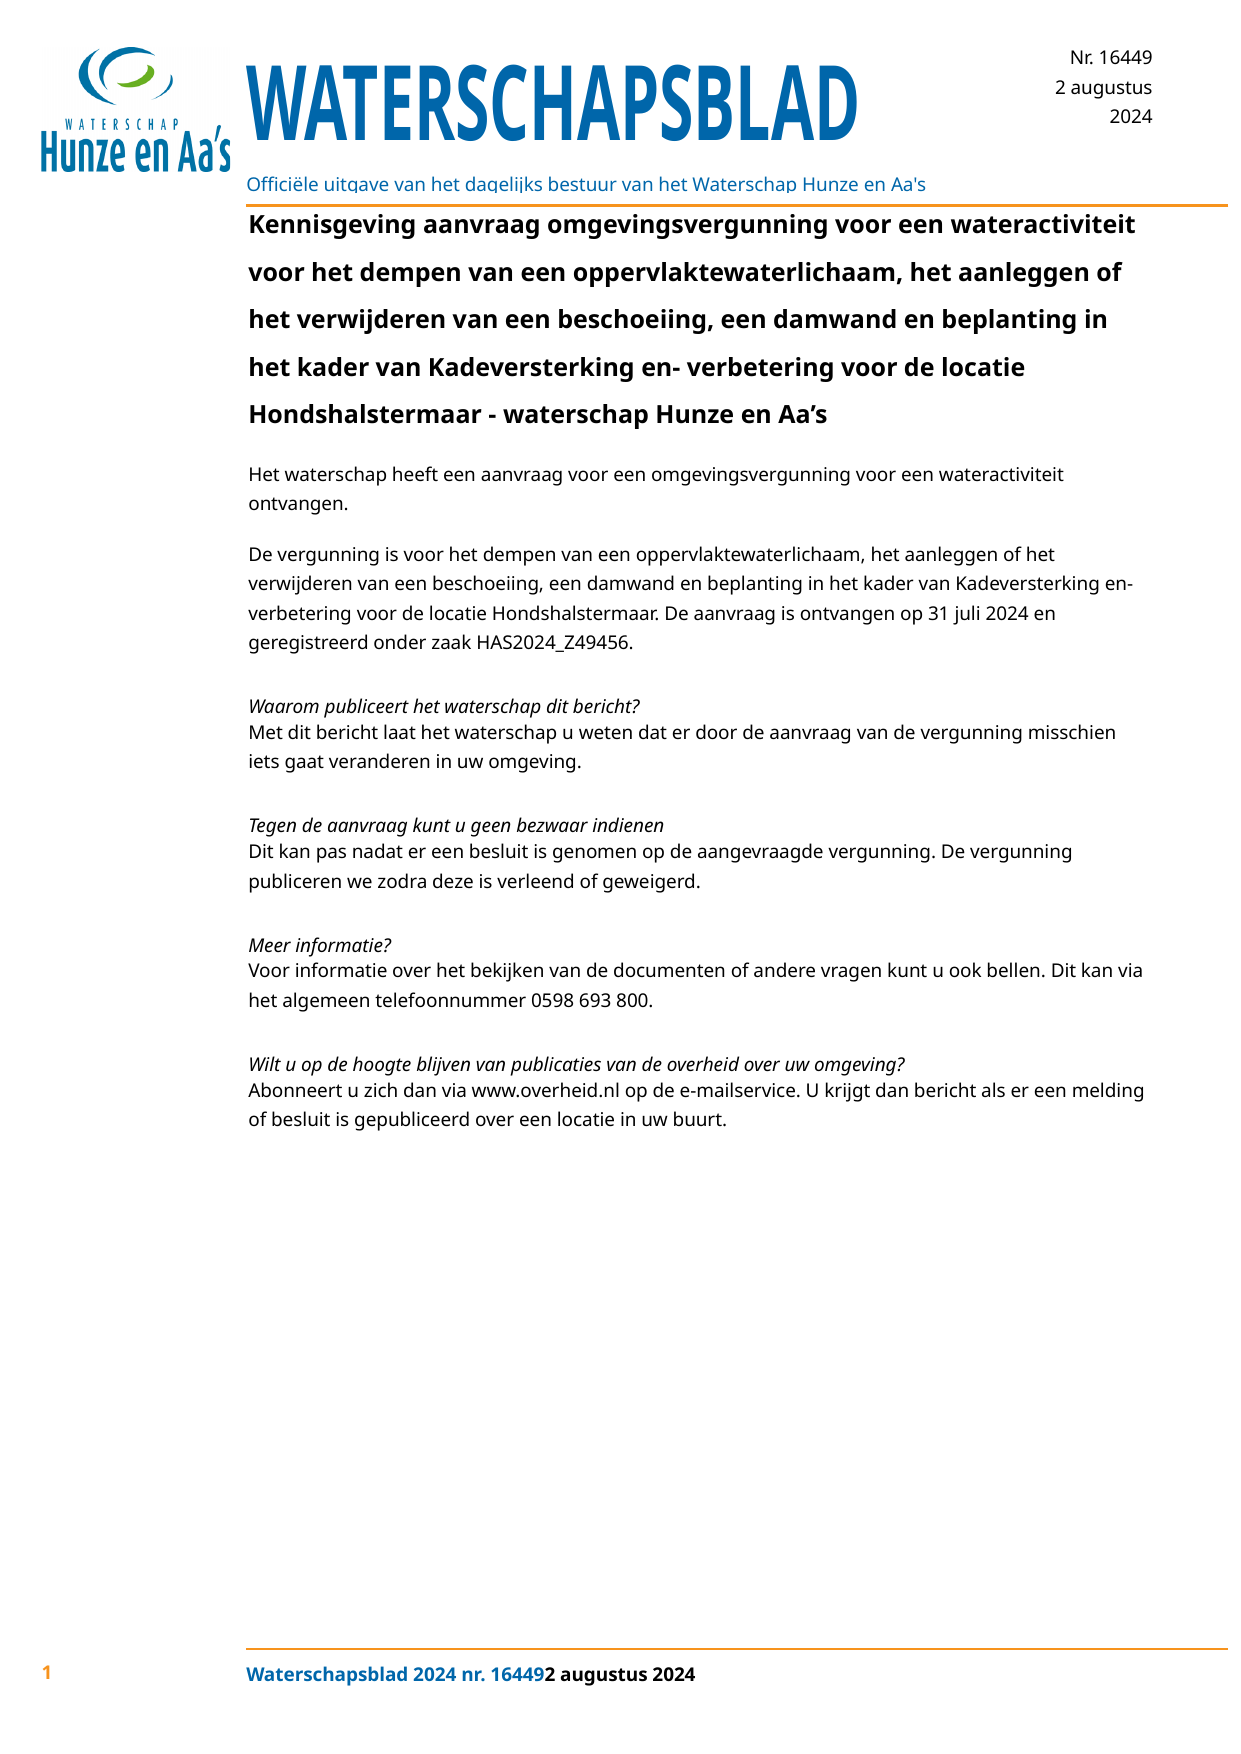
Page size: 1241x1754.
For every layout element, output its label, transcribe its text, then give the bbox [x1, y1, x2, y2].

text De vergunning is voor het dempen van een oppervlaktewaterlichaam, het aanleggen of het verwijderen van een beschoeiing, een damwand en beplanting in het kader van Kadeversterking en- verbetering voor de locatie Hondshalstermaar. De aanvraag is ontvangen op 31 juli 2024 en geregistreerd onder zaak HAS2024_Z49456. [248, 541, 1152, 655]
text Waarom publiceert het waterschap dit bericht? [248, 693, 1152, 719]
picture [226, 145, 231, 156]
text Met dit bericht laat het waterschap u weten dat er door de aanvraag van de vergunning misschien iets gaat veranderen in uw omgeving. [248, 719, 1152, 774]
text Dit kan pas nadat er een besluit is genomen op de aangevraagde vergunning. De vergunning publiceren we zodra deze is verleend of geweigerd. [248, 838, 1152, 894]
picture [47, 154, 51, 172]
picture [183, 163, 191, 172]
text Tegen de aanvraag kunt u geen bezwaar indienen [248, 813, 1152, 838]
text Kennisgeving aanvraag omgevingsvergunning voor een wateractiviteit voor het dempen van een oppervlaktewaterlichaam, het aanleggen of het verwijderen van een beschoeiing, een damwand en beplanting in het kader van Kadeversterking en- verbetering voor de locatie Hondshalstermaar - waterschap Hunze en Aa’s [248, 207, 1152, 431]
text Wilt u op de hoogte blijven van publicaties van de overheid over uw omgeving? [248, 1051, 1152, 1077]
text Abonneert u zich dan via www.overheid.nl op de e-mailservice. U krijgt dan bericht als er een melding of besluit is gepubliceerd over een locatie in uw buurt. [248, 1077, 1152, 1132]
text Het waterschap heeft een aanvraag voor een omgevingsvergunning voor een wateractiviteit ontvangen. [248, 461, 1152, 516]
picture [41, 47, 231, 172]
text Voor informatie over het bekijken van de documenten of andere vragen kunt u ook bellen. Dit kan via het algemeen telefoonnummer 0598 693 800. [248, 958, 1152, 1013]
text Meer informatie? [248, 932, 1152, 958]
